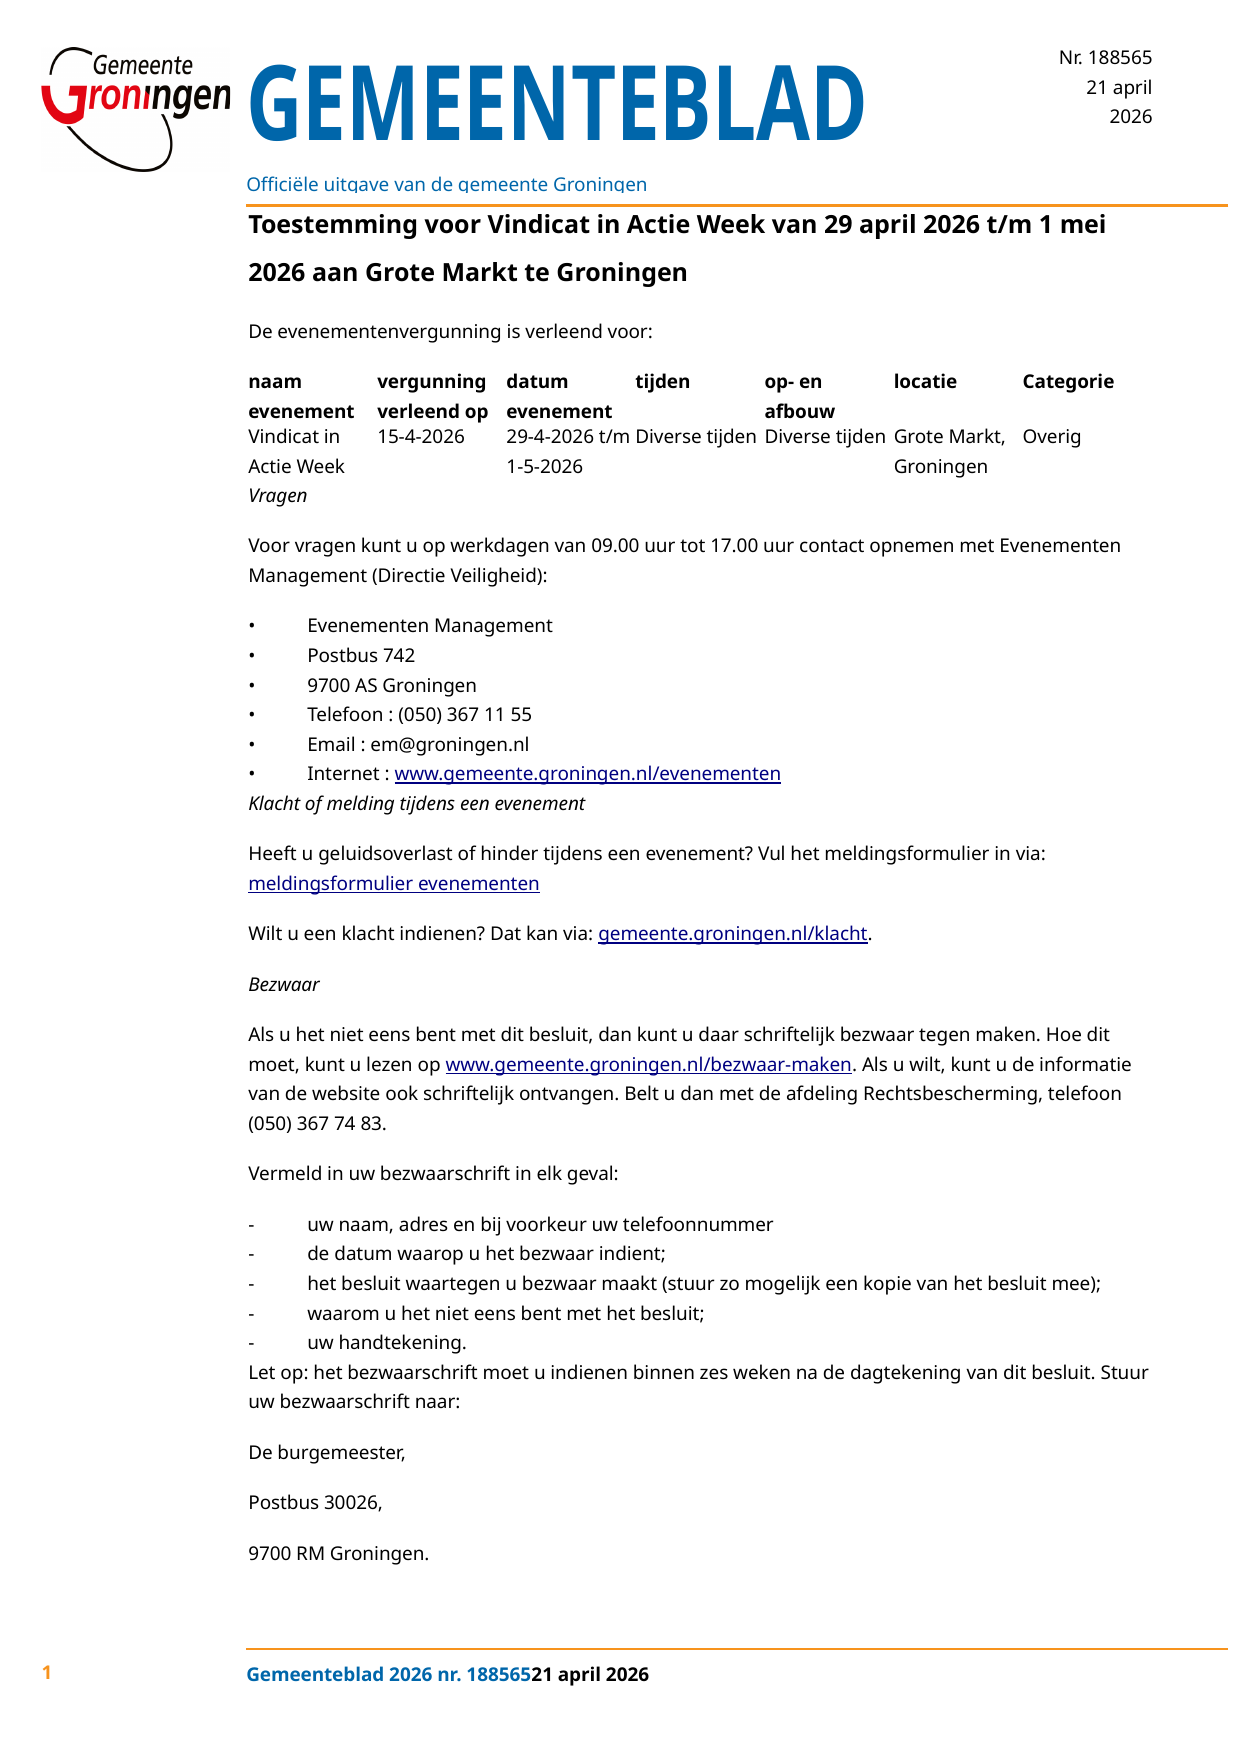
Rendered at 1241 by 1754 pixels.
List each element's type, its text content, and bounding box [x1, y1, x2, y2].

table_cell Diverse tijden [635, 424, 764, 479]
table_cell Grote Markt, Groningen [894, 424, 1022, 479]
table_cell Vindicat in Actie Week [248, 424, 377, 479]
text Vragen [248, 482, 1152, 508]
table_cell Diverse tijden [764, 424, 893, 479]
list uw handtekening. [248, 1329, 1152, 1355]
table_header naam evenement [248, 369, 377, 424]
text Vermeld in uw bezwaarschrift in elk geval: [248, 1161, 1152, 1186]
text Postbus 30026, [248, 1489, 1152, 1515]
picture [41, 47, 231, 172]
table_header op- en afbouw [764, 369, 893, 424]
table_cell Overig [1023, 424, 1152, 479]
text Let op: het bezwaarschrift moet u indienen binnen zes weken na de dagtekening van dit besluit. Stuur uw bezwaarschrift naar: [248, 1359, 1152, 1414]
list 9700 AS Groningen [248, 672, 1152, 698]
table_cell 29-4-2026 t/m 1-5-2026 [506, 424, 635, 479]
text Als u het niet eens bent met dit besluit, dan kunt u daar schriftelijk bezwaar tegen maken. Hoe dit moet, kunt u lezen op www.gemeente.groningen.nl/bezwaar-maken. Als u wilt, kunt u de informatie van de website ook schriftelijk ontvangen. Belt u dan met de afdeling Rechtsbescherming, telefoon (050) 367 74 83. [248, 1021, 1152, 1136]
list Telefoon : (050) 367 11 55 [248, 701, 1152, 727]
table_header Categorie [1023, 369, 1152, 424]
list uw naam, adres en bij voorkeur uw telefoonnummer [248, 1211, 1152, 1237]
text Toestemming voor Vindicat in Actie Week van 29 april 2026 t/m 1 mei 2026 aan Grote Markt te Groningen [248, 207, 1152, 288]
list het besluit waartegen u bezwaar maakt (stuur zo mogelijk een kopie van het besluit mee); [248, 1270, 1152, 1296]
text Bezwaar [248, 971, 1152, 997]
list de datum waarop u het bezwaar indient; [248, 1241, 1152, 1266]
text Voor vragen kunt u op werkdagen van 09.00 uur tot 17.00 uur contact opnemen met Evenementen Management (Directie Veiligheid): [248, 533, 1152, 588]
table_header locatie [894, 369, 1022, 424]
table_header datum evenement [506, 369, 635, 424]
table_header vergunning verleend op [377, 369, 506, 424]
list Evenementen Management [248, 613, 1152, 638]
list Postbus 742 [248, 642, 1152, 668]
list Email : em@groningen.nl [248, 731, 1152, 757]
text De evenementenvergunning is verleend voor: [248, 318, 1152, 344]
text 9700 RM Groningen. [248, 1540, 1152, 1566]
text Heeft u geluidsoverlast of hinder tijdens een evenement? Vul het meldingsformulier in via: meldingsformulier evenementen [248, 841, 1152, 896]
list Internet : www.gemeente.groningen.nl/evenementen [248, 761, 1152, 786]
list waarom u het niet eens bent met het besluit; [248, 1300, 1152, 1326]
text De burgemeester, [248, 1439, 1152, 1465]
text Klacht of melding tijdens een evenement [248, 790, 1152, 816]
table_header tijden [635, 369, 764, 424]
table_cell 15-4-2026 [377, 424, 506, 479]
text Wilt u een klacht indienen? Dat kan via: gemeente.groningen.nl/klacht. [248, 921, 1152, 946]
